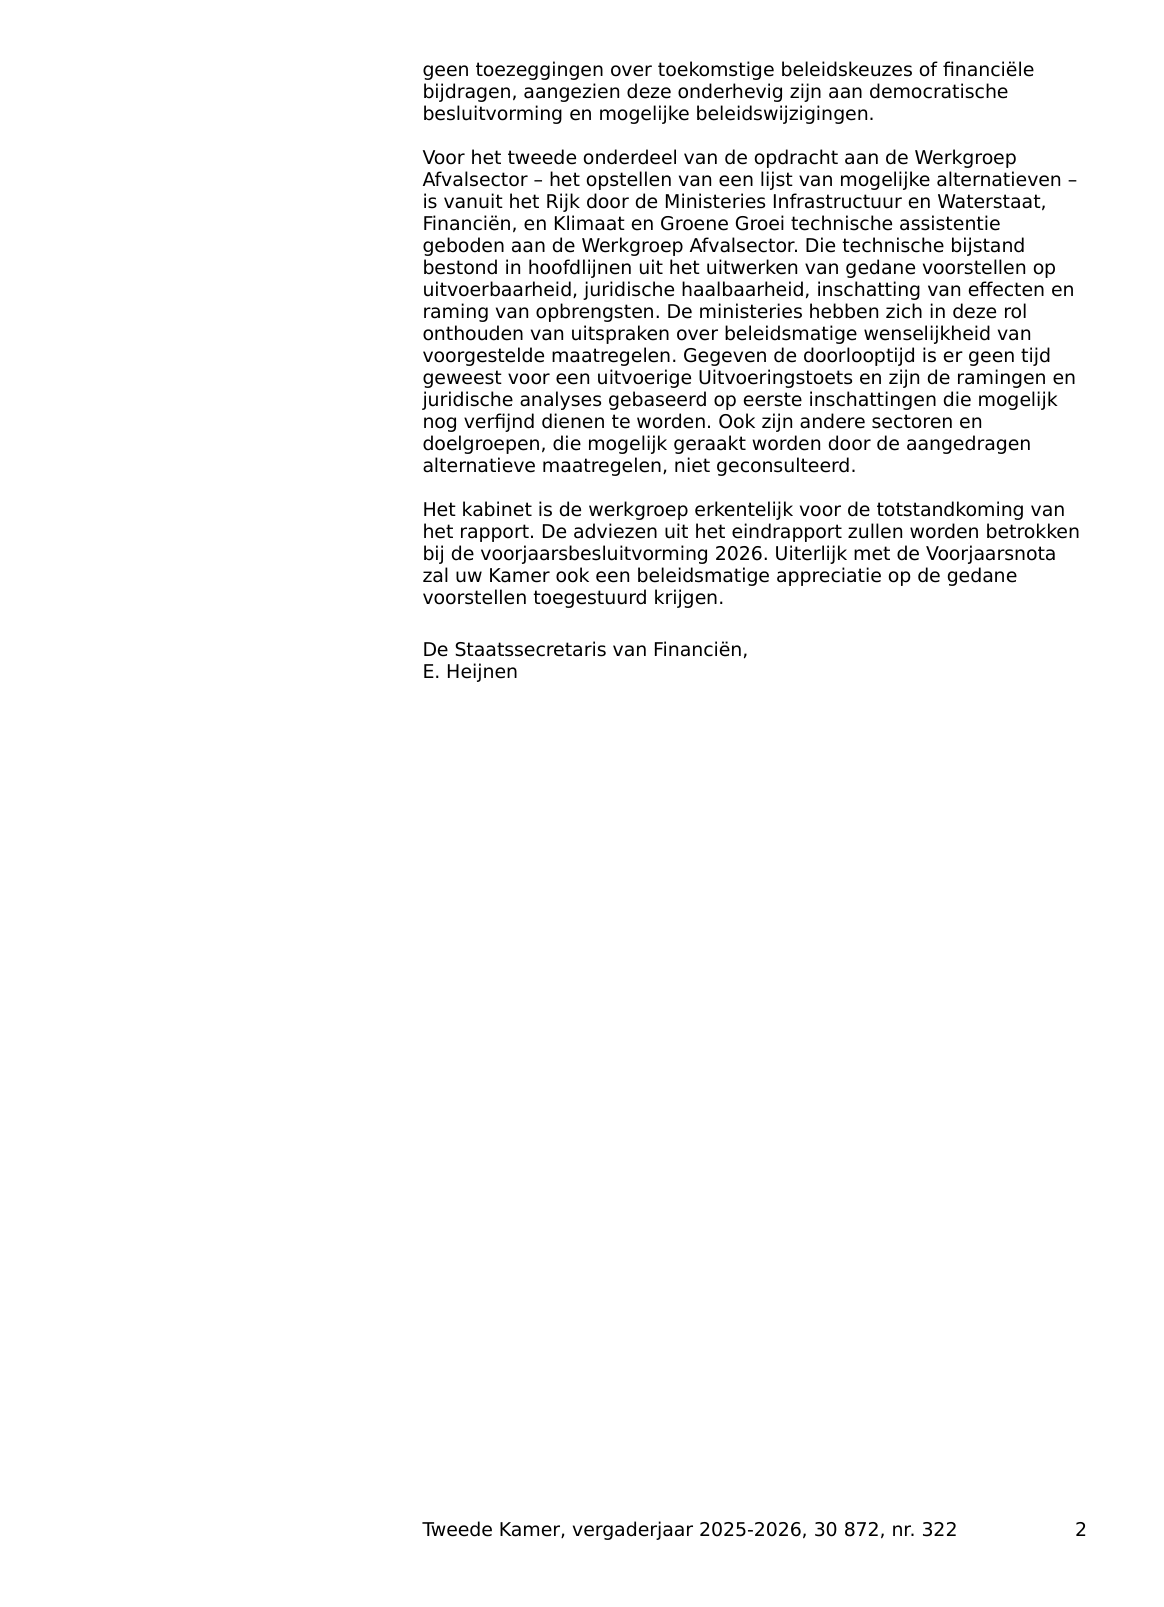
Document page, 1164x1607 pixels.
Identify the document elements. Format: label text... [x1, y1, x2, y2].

text geen toezeggingen over toekomstige beleidskeuzes of financiële bijdragen, aangezien deze onderhevig zijn aan democratische besluitvorming en mogelijke beleidswijzigingen. [422, 59, 1087, 125]
text Voor het tweede onderdeel van de opdracht aan de Werkgroep Afvalsector – het opstellen van een lijst van mogelijke alternatieven – is vanuit het Rijk door de Ministeries Infrastructuur en Waterstaat, Financiën, en Klimaat en Groene Groei technische assistentie geboden aan de Werkgroep Afvalsector. Die technische bijstand bestond in hoofdlijnen uit het uitwerken van gedane voorstellen op uitvoerbaarheid, juridische haalbaarheid, inschatting van effecten en raming van opbrengsten. De ministeries hebben zich in deze rol onthouden van uitspraken over beleidsmatige wenselijkheid van voorgestelde maatregelen. Gegeven de doorlooptijd is er geen tijd geweest voor een uitvoerige Uitvoeringstoets en zijn de ramingen en juridische analyses gebaseerd op eerste inschattingen die mogelijk nog verfijnd dienen te worden. Ook zijn andere sectoren en doelgroepen, die mogelijk geraakt worden door de aangedragen alternatieve maatregelen, niet geconsulteerd. [422, 147, 1087, 477]
text De Staatssecretaris van Financiën, E. Heijnen [422, 639, 1087, 683]
text Het kabinet is de werkgroep erkentelijk voor de totstandkoming van het rapport. De adviezen uit het eindrapport zullen worden betrokken bij de voorjaarsbesluitvorming 2026. Uiterlijk met de Voorjaarsnota zal uw Kamer ook een beleidsmatige appreciatie op de gedane voorstellen toegestuurd krijgen. [422, 499, 1087, 609]
